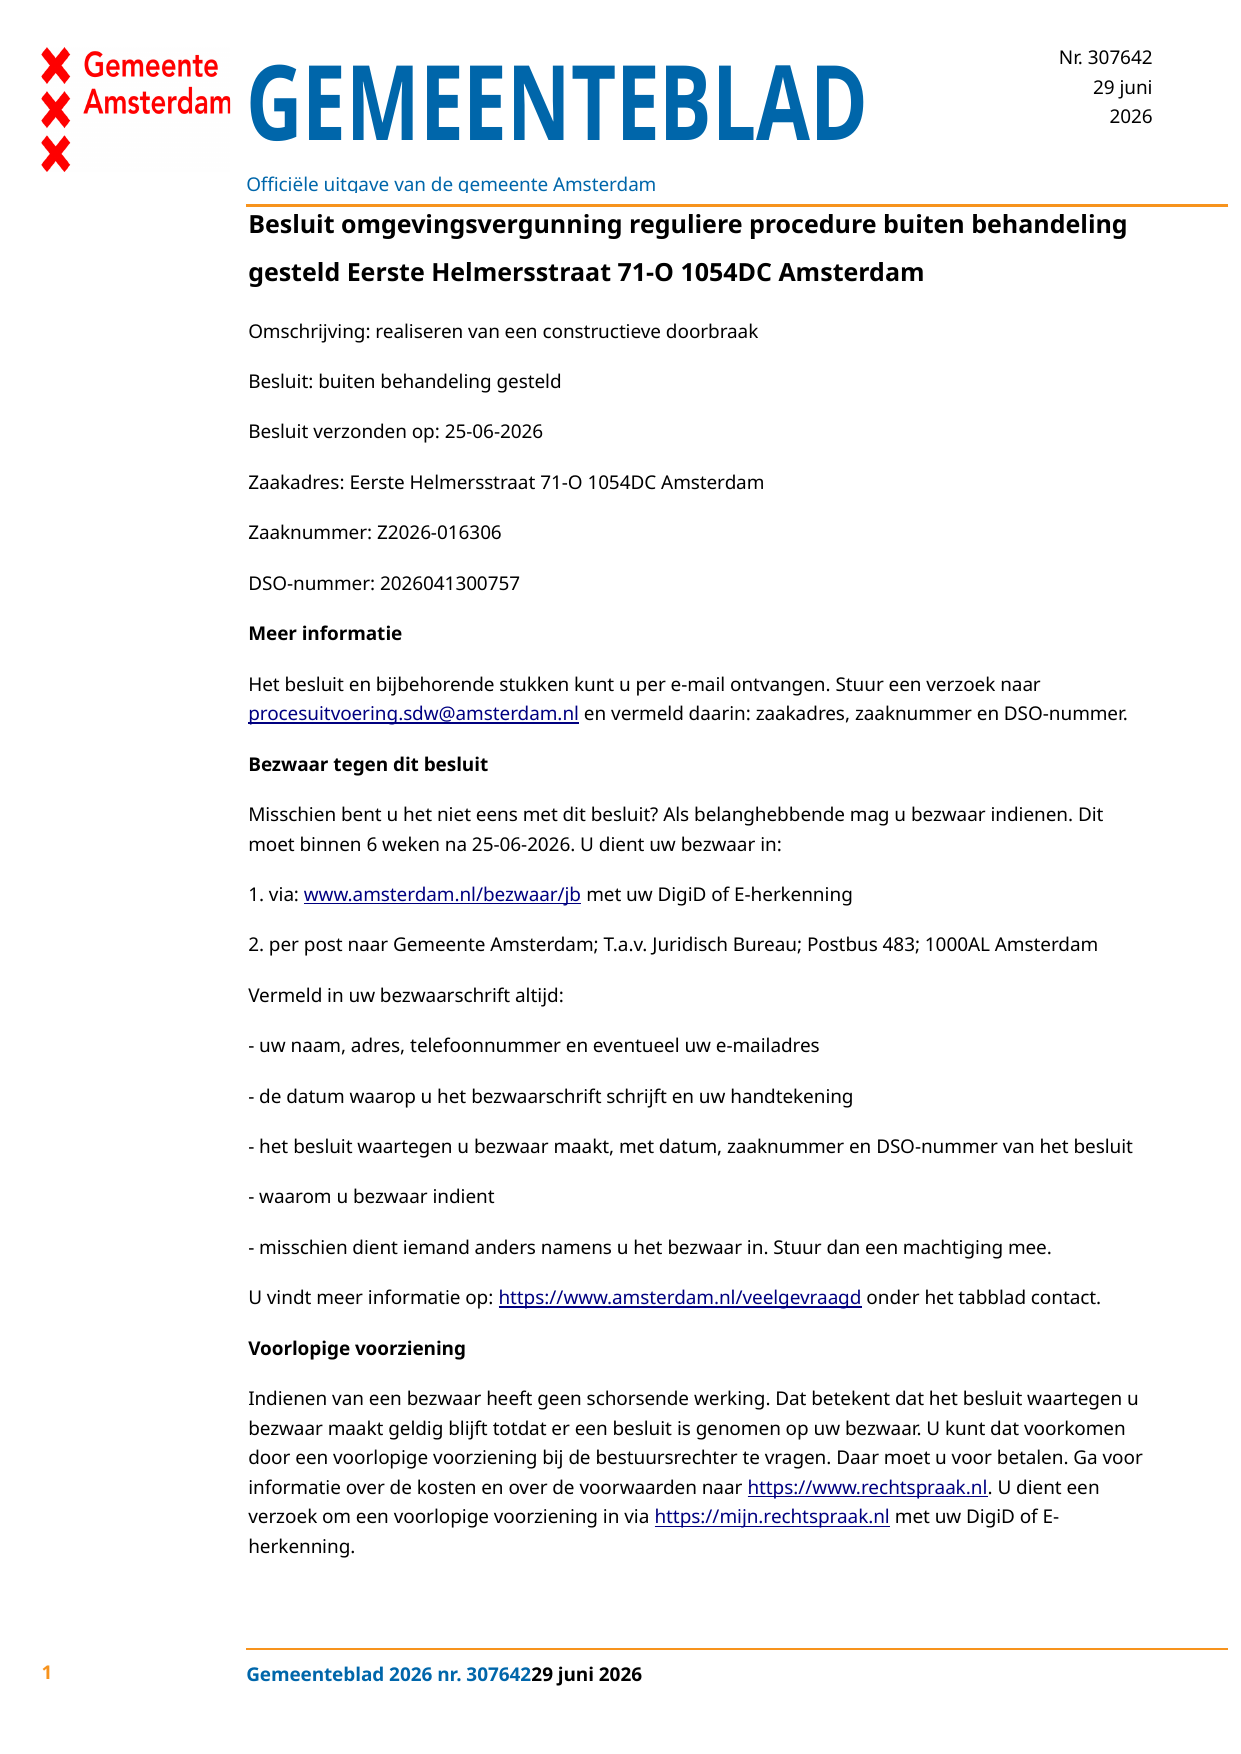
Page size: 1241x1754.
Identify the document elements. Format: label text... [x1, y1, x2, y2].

text Bezwaar tegen dit besluit [248, 751, 1152, 777]
text Meer informatie [248, 620, 1152, 646]
text Omschrijving: realiseren van een constructieve doorbraak [248, 318, 1152, 344]
text Besluit omgevingsvergunning reguliere procedure buiten behandeling gesteld Eerste Helmersstraat 71-O 1054DC Amsterdam [248, 207, 1152, 288]
text Voorlopige voorziening [248, 1335, 1152, 1361]
picture [41, 47, 231, 172]
text U vindt meer informatie op: https://www.amsterdam.nl/veelgevraagd onder het tabblad contact. [248, 1284, 1152, 1310]
text Misschien bent u het niet eens met dit besluit? Als belanghebbende mag u bezwaar indienen. Dit moet binnen 6 weken na 25-06-2026. U dient uw bezwaar in: [248, 801, 1152, 857]
text 2. per post naar Gemeente Amsterdam; T.a.v. Juridisch Bureau; Postbus 483; 1000AL Amsterdam [248, 932, 1152, 957]
text - het besluit waartegen u bezwaar maakt, met datum, zaaknummer en DSO-nummer van het besluit [248, 1133, 1152, 1159]
text Besluit: buiten behandeling gesteld [248, 368, 1152, 394]
text Het besluit en bijbehorende stukken kunt u per e-mail ontvangen. Stuur een verzoek naar procesuitvoering.sdw@amsterdam.nl en vermeld daarin: zaakadres, zaaknummer en DSO-nummer. [248, 671, 1152, 726]
text Vermeld in uw bezwaarschrift altijd: [248, 982, 1152, 1008]
text - de datum waarop u het bezwaarschrift schrijft en uw handtekening [248, 1083, 1152, 1109]
text Zaakadres: Eerste Helmersstraat 71-O 1054DC Amsterdam [248, 469, 1152, 495]
text Besluit verzonden op: 25-06-2026 [248, 419, 1152, 444]
text 1. via: www.amsterdam.nl/bezwaar/jb met uw DigiD of E-herkenning [248, 881, 1152, 907]
text DSO-nummer: 2026041300757 [248, 570, 1152, 596]
text - uw naam, adres, telefoonnummer en eventueel uw e-mailadres [248, 1032, 1152, 1058]
text Zaaknummer: Z2026-016306 [248, 519, 1152, 545]
text - waarom u bezwaar indient [248, 1184, 1152, 1209]
text Indienen van een bezwaar heeft geen schorsende werking. Dat betekent dat het besluit waartegen u bezwaar maakt geldig blijft totdat er een besluit is genomen op uw bezwaar. U kunt dat voorkomen door een voorlopige voorziening bij de bestuursrechter te vragen. Daar moet u voor betalen. Ga voor informatie over de kosten en over de voorwaarden naar https://www.rechtspraak.nl. U dient een verzoek om een voorlopige voorziening in via https://mijn.rechtspraak.nl met uw DigiD of E-herkenning. [248, 1385, 1152, 1559]
text - misschien dient iemand anders namens u het bezwaar in. Stuur dan een machtiging mee. [248, 1234, 1152, 1260]
